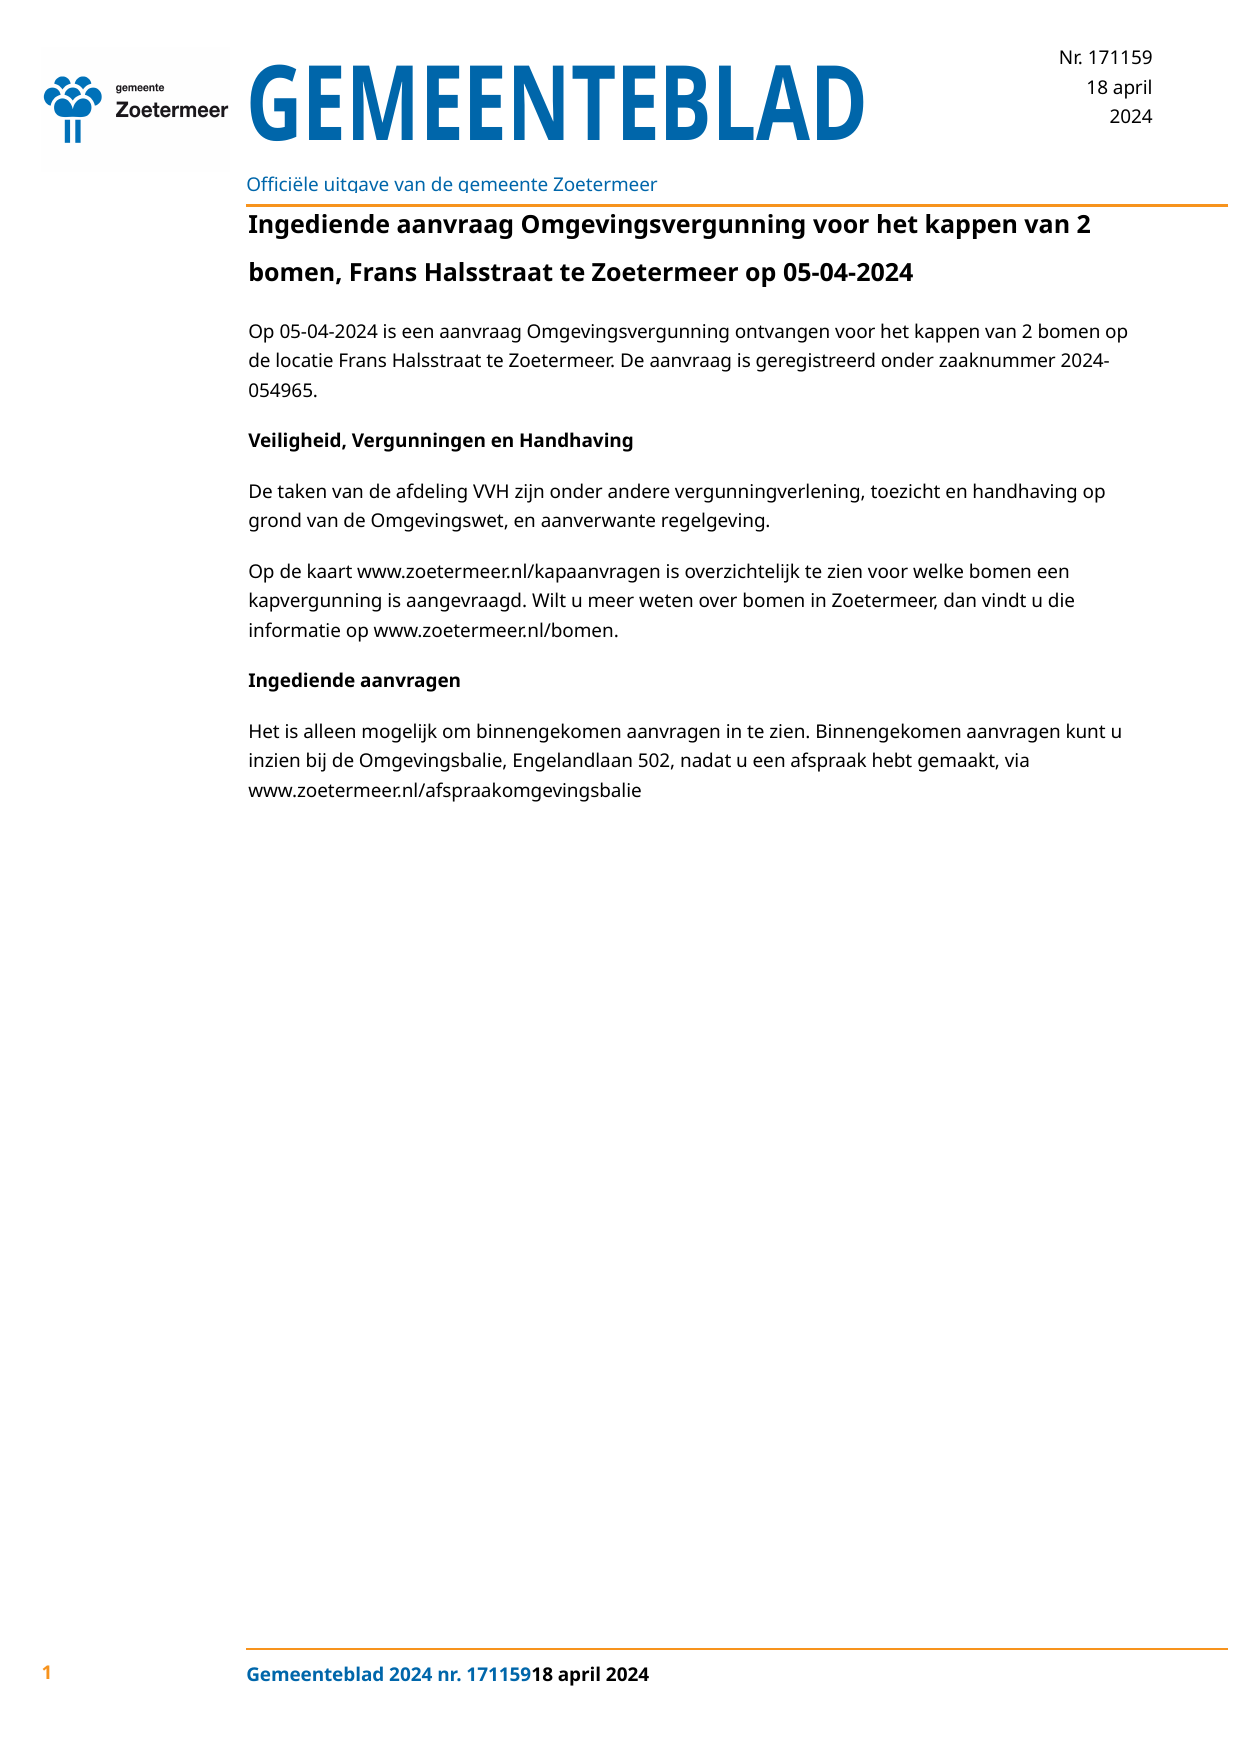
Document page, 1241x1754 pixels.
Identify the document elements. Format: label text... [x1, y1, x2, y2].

text De taken van de afdeling VVH zijn onder andere vergunningverlening, toezicht en handhaving op grond van de Omgevingswet, en aanverwante regelgeving. [248, 478, 1152, 533]
text Op de kaart www.zoetermeer.nl/kapaanvragen is overzichtelijk te zien voor welke bomen een kapvergunning is aangevraagd. Wilt u meer weten over bomen in Zoetermeer, dan vindt u die informatie op www.zoetermeer.nl/bomen. [248, 558, 1152, 643]
text Het is alleen mogelijk om binnengekomen aanvragen in te zien. Binnengekomen aanvragen kunt u inzien bij de Omgevingsbalie, Engelandlaan 502, nadat u een afspraak hebt gemaakt, via www.zoetermeer.nl/afspraakomgevingsbalie [248, 718, 1152, 803]
text Ingediende aanvragen [248, 667, 1152, 693]
picture [41, 47, 231, 172]
text Op 05-04-2024 is een aanvraag Omgevingsvergunning ontvangen voor het kappen van 2 bomen op de locatie Frans Halsstraat te Zoetermeer. De aanvraag is geregistreerd onder zaaknummer 2024-054965. [248, 318, 1152, 403]
text Ingediende aanvraag Omgevingsvergunning voor het kappen van 2 bomen, Frans Halsstraat te Zoetermeer op 05-04-2024 [248, 207, 1152, 288]
text Veiligheid, Vergunningen en Handhaving [248, 427, 1152, 453]
